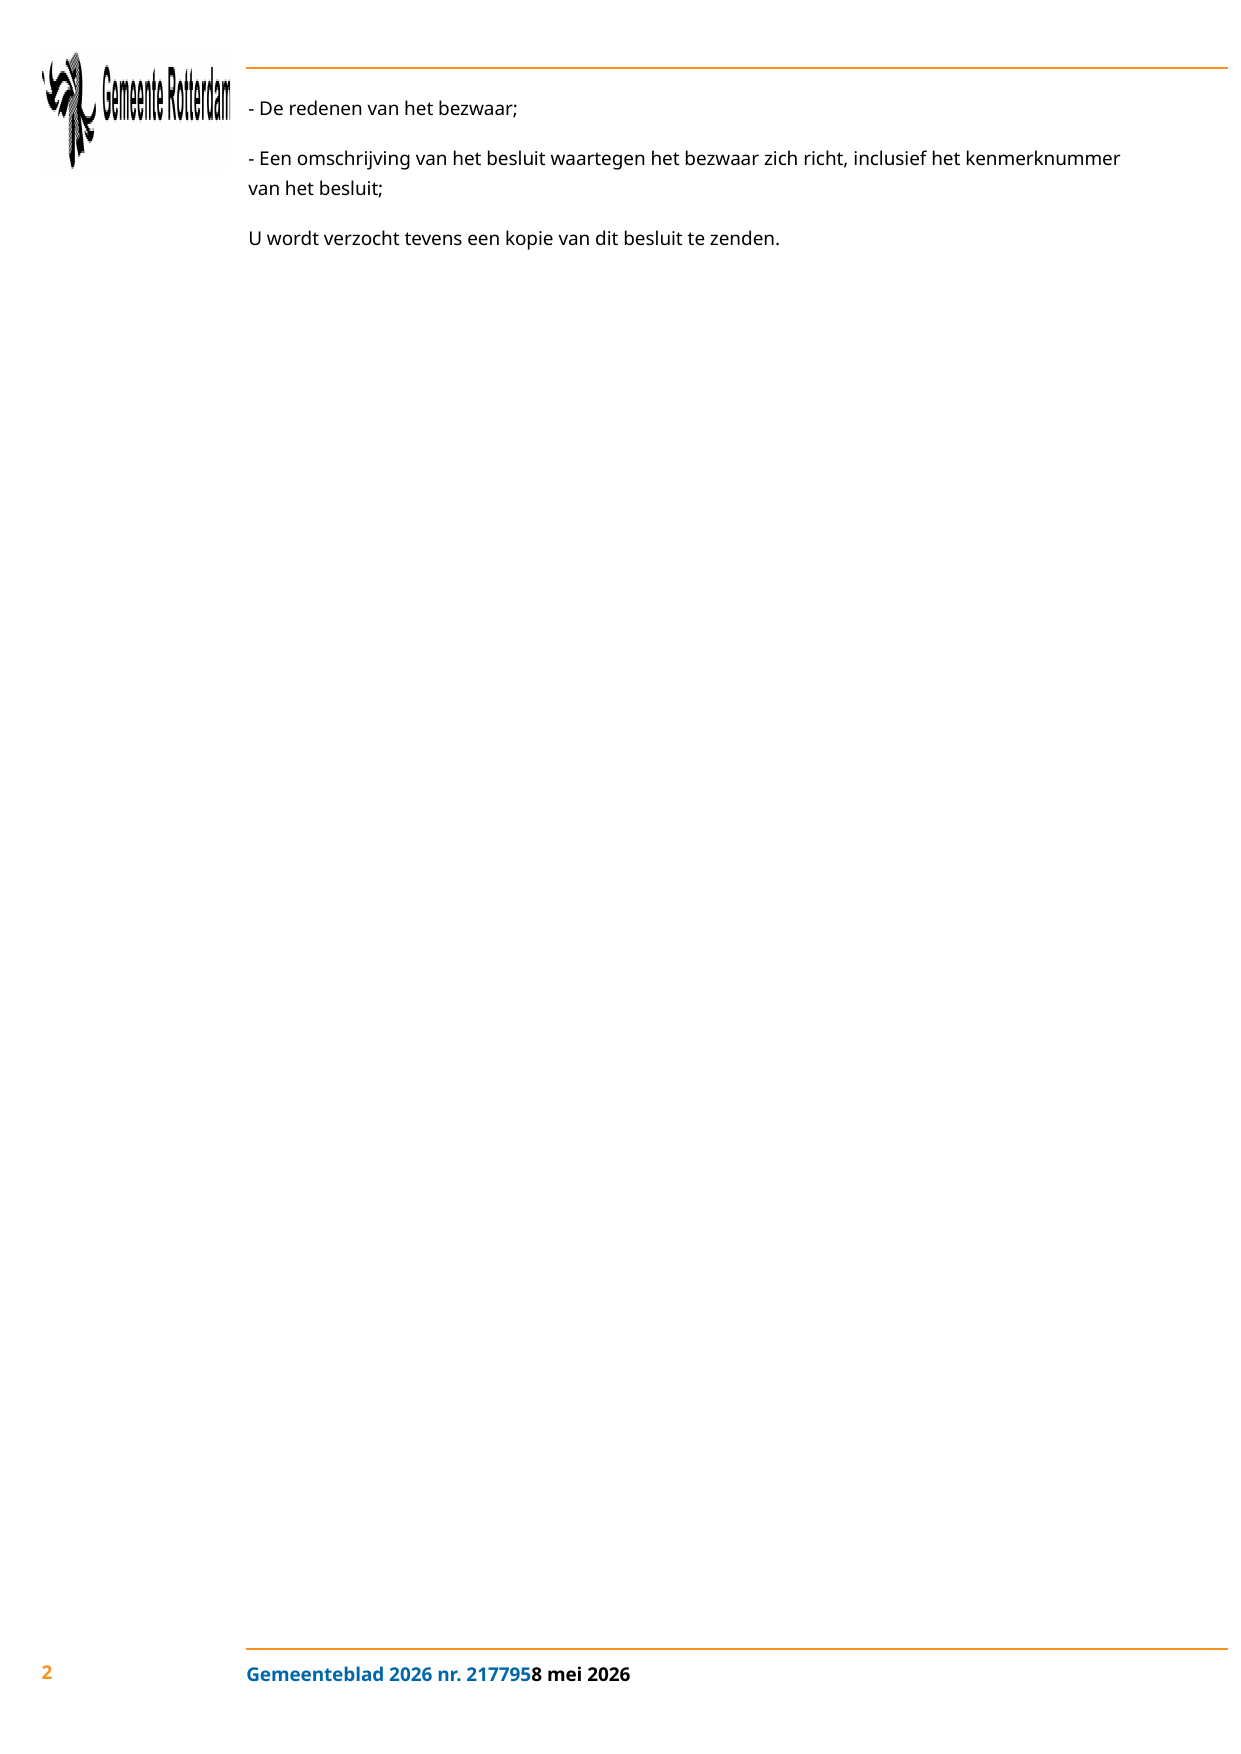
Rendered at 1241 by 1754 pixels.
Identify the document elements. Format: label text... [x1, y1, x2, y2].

text U wordt verzocht tevens een kopie van dit besluit te zenden. [248, 225, 1152, 251]
text - Een omschrijving van het besluit waartegen het bezwaar zich richt, inclusief het kenmerknummer van het besluit; [248, 145, 1152, 201]
picture [41, 47, 231, 172]
text - De redenen van het bezwaar; [248, 95, 1152, 121]
